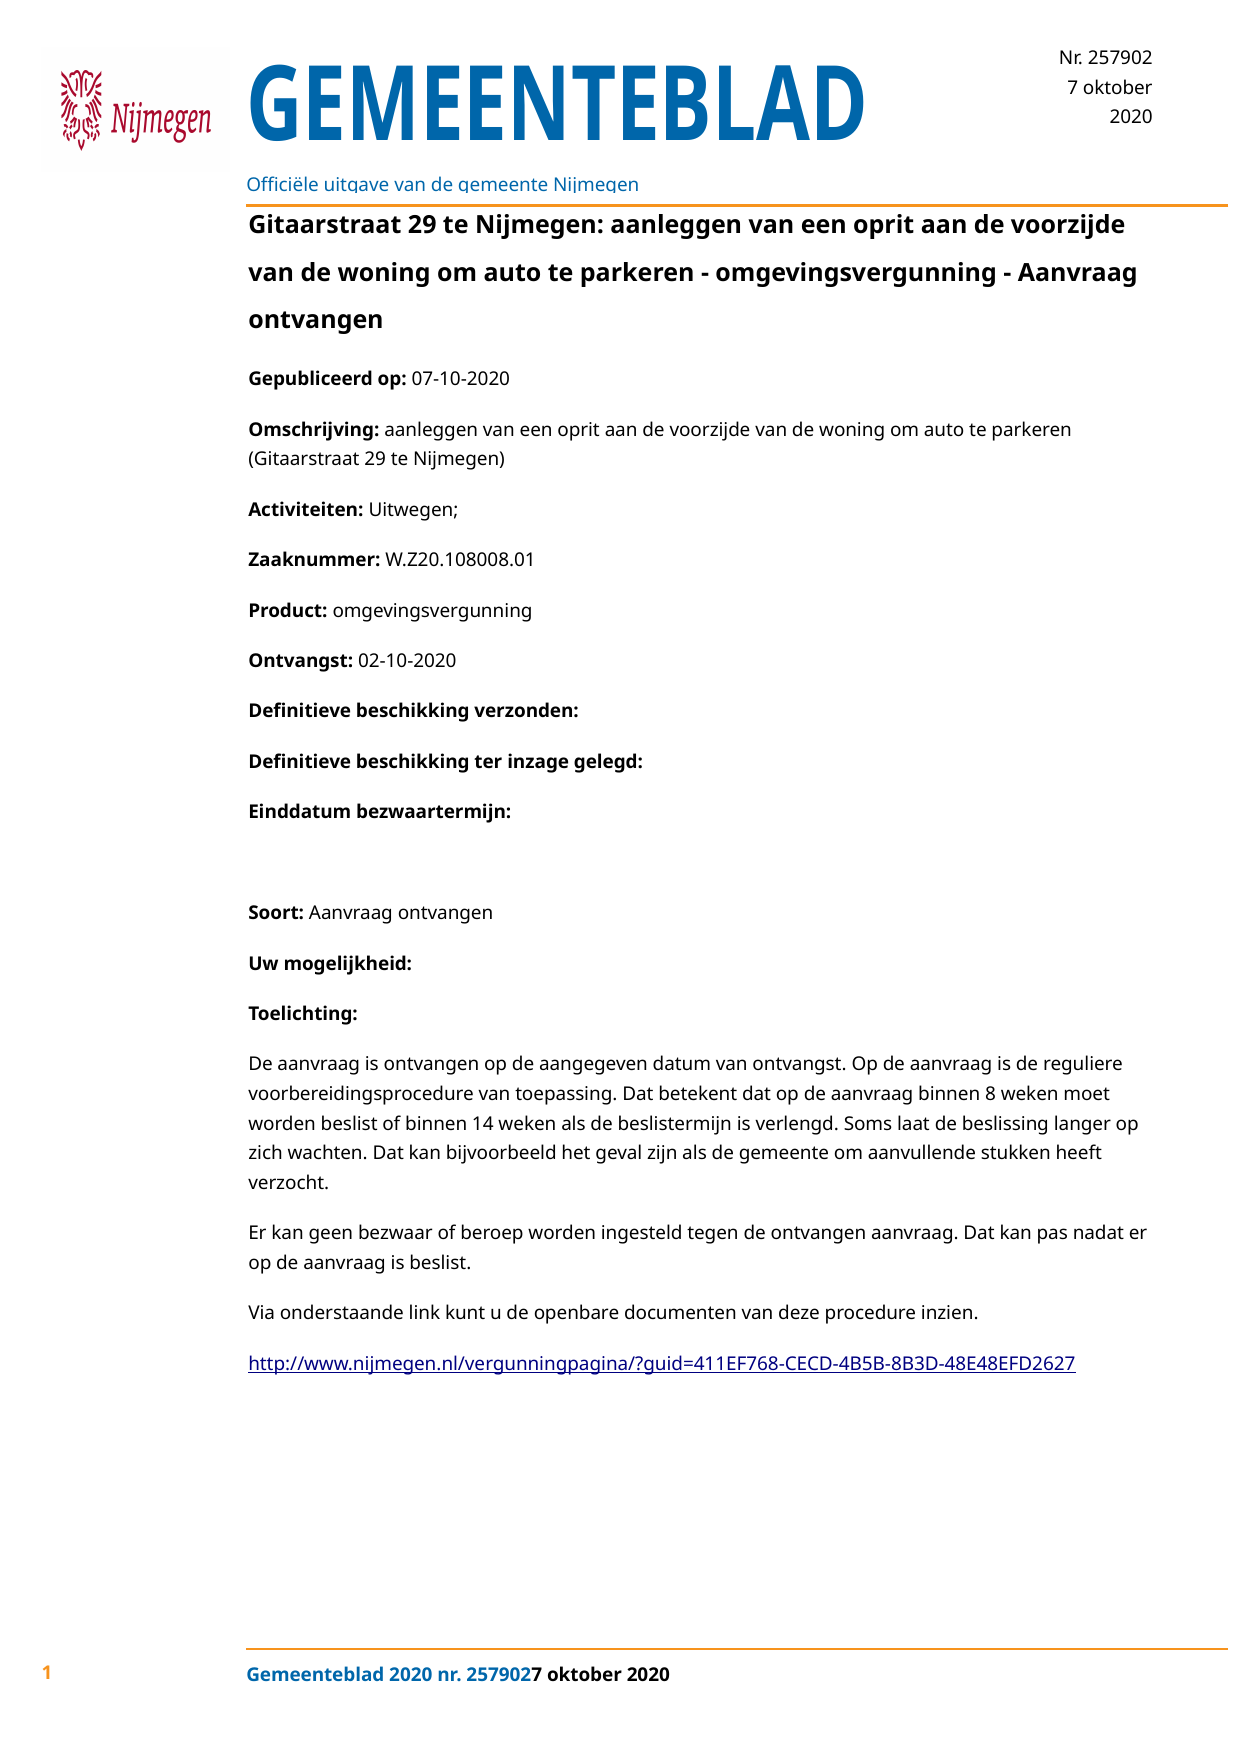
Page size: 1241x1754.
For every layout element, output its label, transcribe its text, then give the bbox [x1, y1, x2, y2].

text Activiteiten: Uitwegen; [248, 496, 1152, 522]
text Definitieve beschikking verzonden: [248, 698, 1152, 723]
text Er kan geen bezwaar of beroep worden ingesteld tegen de ontvangen aanvraag. Dat kan pas nadat er op de aanvraag is beslist. [248, 1219, 1152, 1274]
text De aanvraag is ontvangen op de aangegeven datum van ontvangst. Op de aanvraag is de reguliere voorbereidingsprocedure van toepassing. Dat betekent dat op de aanvraag binnen 8 weken moet worden beslist of binnen 14 weken als de beslistermijn is verlengd. Soms laat de beslissing langer op zich wachten. Dat kan bijvoorbeeld het geval zijn als de gemeente om aanvullende stukken heeft verzocht. [248, 1051, 1152, 1194]
picture [41, 47, 231, 172]
text Einddatum bezwaartermijn: [248, 798, 1152, 824]
text Ontvangst: 02-10-2020 [248, 647, 1152, 673]
text Product: omgevingsvergunning [248, 597, 1152, 622]
text Omschrijving: aanleggen van een oprit aan de voorzijde van de woning om auto te parkeren (Gitaarstraat 29 te Nijmegen) [248, 416, 1152, 471]
text Toelichting: [248, 1000, 1152, 1026]
text http://www.nijmegen.nl/vergunningpagina/?guid=411EF768-CECD-4B5B-8B3D-48E48EFD2627 [248, 1350, 1152, 1375]
text Via onderstaande link kunt u de openbare documenten van deze procedure inzien. [248, 1299, 1152, 1325]
text Uw mogelijkheid: [248, 950, 1152, 975]
text Soort: Aanvraag ontvangen [248, 899, 1152, 925]
text Gepubliceerd op: 07-10-2020 [248, 366, 1152, 391]
text Definitieve beschikking ter inzage gelegd: [248, 748, 1152, 774]
text Gitaarstraat 29 te Nijmegen: aanleggen van een oprit aan de voorzijde van de woning om auto te parkeren - omgevingsvergunning - Aanvraag ontvangen [248, 207, 1152, 336]
text Zaaknummer: W.Z20.108008.01 [248, 546, 1152, 572]
